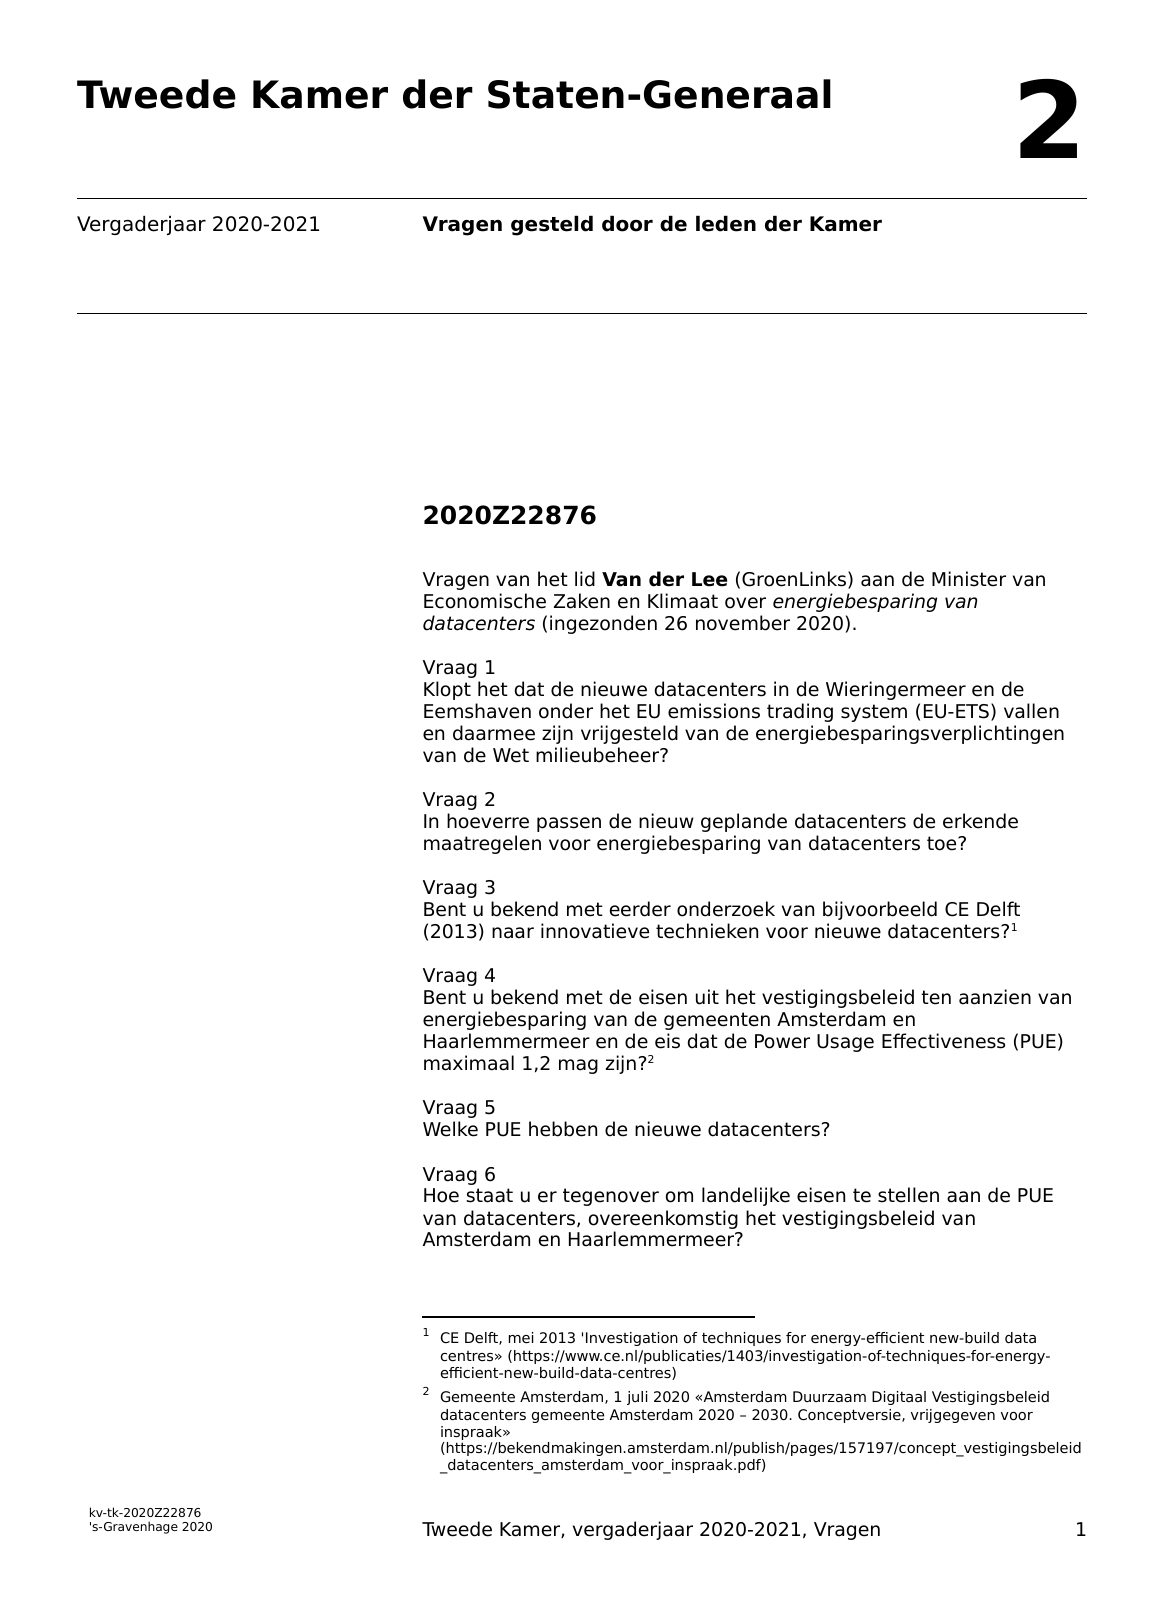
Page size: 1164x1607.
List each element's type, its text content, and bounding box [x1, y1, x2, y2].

text 's-Gravenhage 2020 [88, 1520, 323, 1534]
text kv-tk-2020Z22876 [88, 1506, 323, 1520]
text Bent u bekend met de eisen uit het vestigingsbeleid ten aanzien van energiebesparing van de gemeenten Amsterdam en Haarlemmermeer en de eis dat de Power Usage Effectiveness (PUE) maximaal 1,2 mag zijn? [422, 987, 1087, 1075]
text Vragen van het lid Van der Lee (GroenLinks) aan de Minister van Economische Zaken en Klimaat over energiebesparing van datacenters (ingezonden 26 november 2020). [422, 569, 1087, 635]
text Gemeente Amsterdam, 1 juli 2020 «Amsterdam Duurzaam Digitaal Vestigingsbeleid datacenters gemeente Amsterdam 2020 – 2030. Conceptversie, vrijgegeven voor inspraak» (https://bekendmakingen.amsterdam.nl/publish/pages/157197/concept_vestigingsbeleid_datacenters_amsterdam_voor_inspraak.pdf) [422, 1385, 1087, 1474]
text Vraag 1 [422, 657, 1087, 679]
table_cell Vragen gesteld door de leden der Kamer [422, 199, 1087, 313]
text In hoeverre passen de nieuw geplande datacenters de erkende maatregelen voor energiebesparing van datacenters toe? [422, 811, 1087, 855]
text Vraag 3 [422, 877, 1087, 899]
text Vraag 6 [422, 1163, 1087, 1185]
text Bent u bekend met eerder onderzoek van bijvoorbeeld CE Delft (2013) naar innovatieve technieken voor nieuwe datacenters? [422, 899, 1087, 943]
table_header Tweede Kamer der Staten-Generaal [77, 59, 886, 198]
table_header 2 [886, 59, 1087, 198]
text 2020Z22876 [422, 501, 1087, 531]
table_cell Vergaderjaar 2020-2021 [77, 199, 422, 313]
text Welke PUE hebben de nieuwe datacenters? [422, 1119, 1087, 1141]
text Hoe staat u er tegenover om landelijke eisen te stellen aan de PUE van datacenters, overeenkomstig het vestigingsbeleid van Amsterdam en Haarlemmermeer? [422, 1185, 1087, 1251]
text Vraag 5 [422, 1097, 1087, 1119]
text Vraag 4 [422, 965, 1087, 987]
text Klopt het dat de nieuwe datacenters in de Wieringermeer en de Eemshaven onder het EU emissions trading system (EU-ETS) vallen en daarmee zijn vrijgesteld van de energiebesparingsverplichtingen van de Wet milieubeheer? [422, 679, 1087, 767]
text CE Delft, mei 2013 'Investigation of techniques for energy-efficient new-build data centres» (https://www.ce.nl/publicaties/1403/investigation-of-techniques-for-energy-efficient-new-build-data-centres) [422, 1326, 1087, 1382]
text Vraag 2 [422, 789, 1087, 811]
